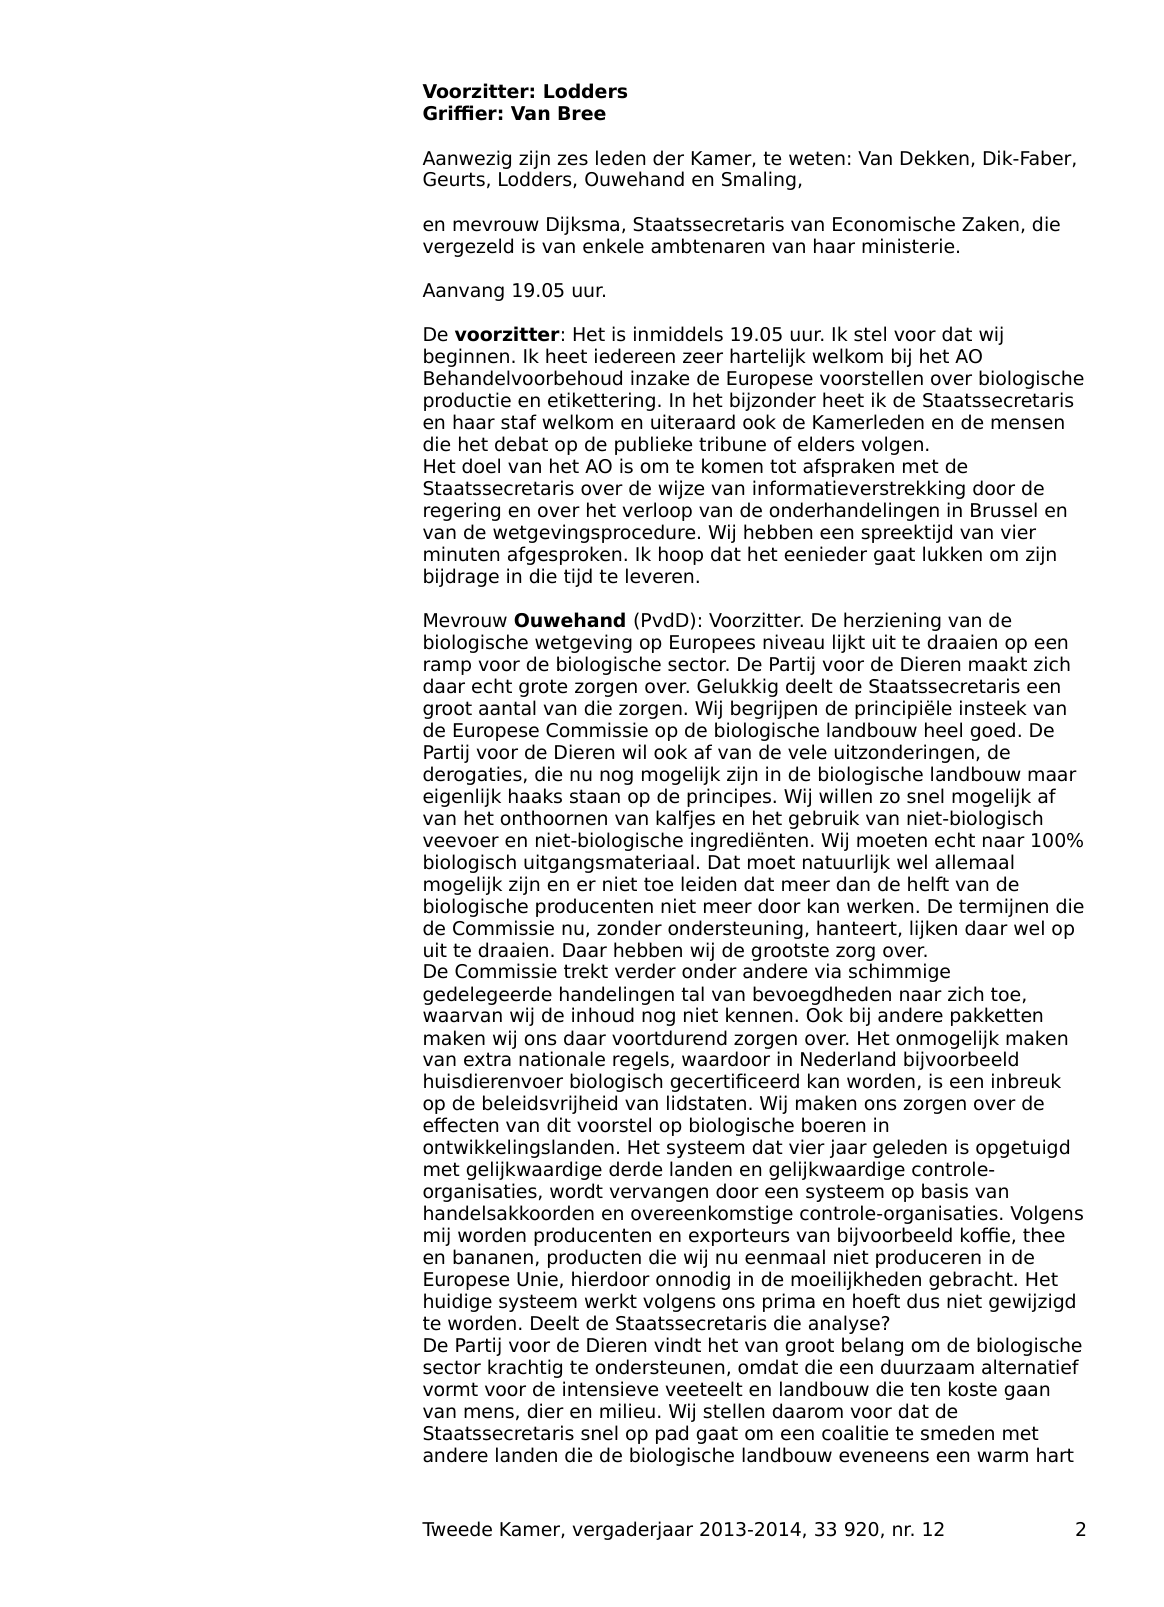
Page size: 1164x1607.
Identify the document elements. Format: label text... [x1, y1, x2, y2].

text De Commissie trekt verder onder andere via schimmige gedelegeerde handelingen tal van bevoegdheden naar zich toe, waarvan wij de inhoud nog niet kennen. Ook bij andere pakketten maken wij ons daar voortdurend zorgen over. Het onmogelijk maken van extra nationale regels, waardoor in Nederland bijvoorbeeld huisdierenvoer biologisch gecertificeerd kan worden, is een inbreuk op de beleidsvrijheid van lidstaten. Wij maken ons zorgen over de effecten van dit voorstel op biologische boeren in ontwikkelingslanden. Het systeem dat vier jaar geleden is opgetuigd met gelijkwaardige derde landen en gelijkwaardige controle-organisaties, wordt vervangen door een systeem op basis van handelsakkoorden en overeenkomstige controle-organisaties. Volgens mij worden producenten en exporteurs van bijvoorbeeld koffie, thee en bananen, producten die wij nu eenmaal niet produceren in de Europese Unie, hierdoor onnodig in de moeilijkheden gebracht. Het huidige systeem werkt volgens ons prima en hoeft dus niet gewijzigd te worden. Deelt de Staatssecretaris die analyse? [422, 961, 1087, 1335]
text Griffier: Van Bree [422, 103, 1087, 125]
text Het doel van het AO is om te komen tot afspraken met de Staatssecretaris over de wijze van informatieverstrekking door de regering en over het verloop van de onderhandelingen in Brussel en van de wetgevingsprocedure. Wij hebben een spreektijd van vier minuten afgesproken. Ik hoop dat het eenieder gaat lukken om zijn bijdrage in die tijd te leveren. [422, 456, 1087, 588]
text De Partij voor de Dieren vindt het van groot belang om de biologische sector krachtig te ondersteunen, omdat die een duurzaam alternatief vormt voor de intensieve veeteelt en landbouw die ten koste gaan van mens, dier en milieu. Wij stellen daarom voor dat de Staatssecretaris snel op pad gaat om een coalitie te smeden met andere landen die de biologische landbouw eveneens een warm hart [422, 1335, 1087, 1467]
text en mevrouw Dijksma, Staatssecretaris van Economische Zaken, die vergezeld is van enkele ambtenaren van haar ministerie. [422, 213, 1087, 257]
text Voorzitter: Lodders [422, 81, 1087, 103]
text Aanwezig zijn zes leden der Kamer, te weten: Van Dekken, Dik-Faber, Geurts, Lodders, Ouwehand en Smaling, [422, 147, 1087, 191]
text Mevrouw Ouwehand (PvdD): Voorzitter. De herziening van de biologische wetgeving op Europees niveau lijkt uit te draaien op een ramp voor de biologische sector. De Partij voor de Dieren maakt zich daar echt grote zorgen over. Gelukkig deelt de Staatssecretaris een groot aantal van die zorgen. Wij begrijpen de principiële insteek van de Europese Commissie op de biologische landbouw heel goed. De Partij voor de Dieren wil ook af van de vele uitzonderingen, de derogaties, die nu nog mogelijk zijn in de biologische landbouw maar eigenlijk haaks staan op de principes. Wij willen zo snel mogelijk af van het onthoornen van kalfjes en het gebruik van niet-biologisch veevoer en niet-biologische ingrediënten. Wij moeten echt naar 100% biologisch uitgangsmateriaal. Dat moet natuurlijk wel allemaal mogelijk zijn en er niet toe leiden dat meer dan de helft van de biologische producenten niet meer door kan werken. De termijnen die de Commissie nu, zonder ondersteuning, hanteert, lijken daar wel op uit te draaien. Daar hebben wij de grootste zorg over. [422, 610, 1087, 961]
text De voorzitter: Het is inmiddels 19.05 uur. Ik stel voor dat wij beginnen. Ik heet iedereen zeer hartelijk welkom bij het AO Behandelvoorbehoud inzake de Europese voorstellen over biologische productie en etikettering. In het bijzonder heet ik de Staatssecretaris en haar staf welkom en uiteraard ook de Kamerleden en de mensen die het debat op de publieke tribune of elders volgen. [422, 324, 1087, 456]
text Aanvang 19.05 uur. [422, 280, 1087, 302]
